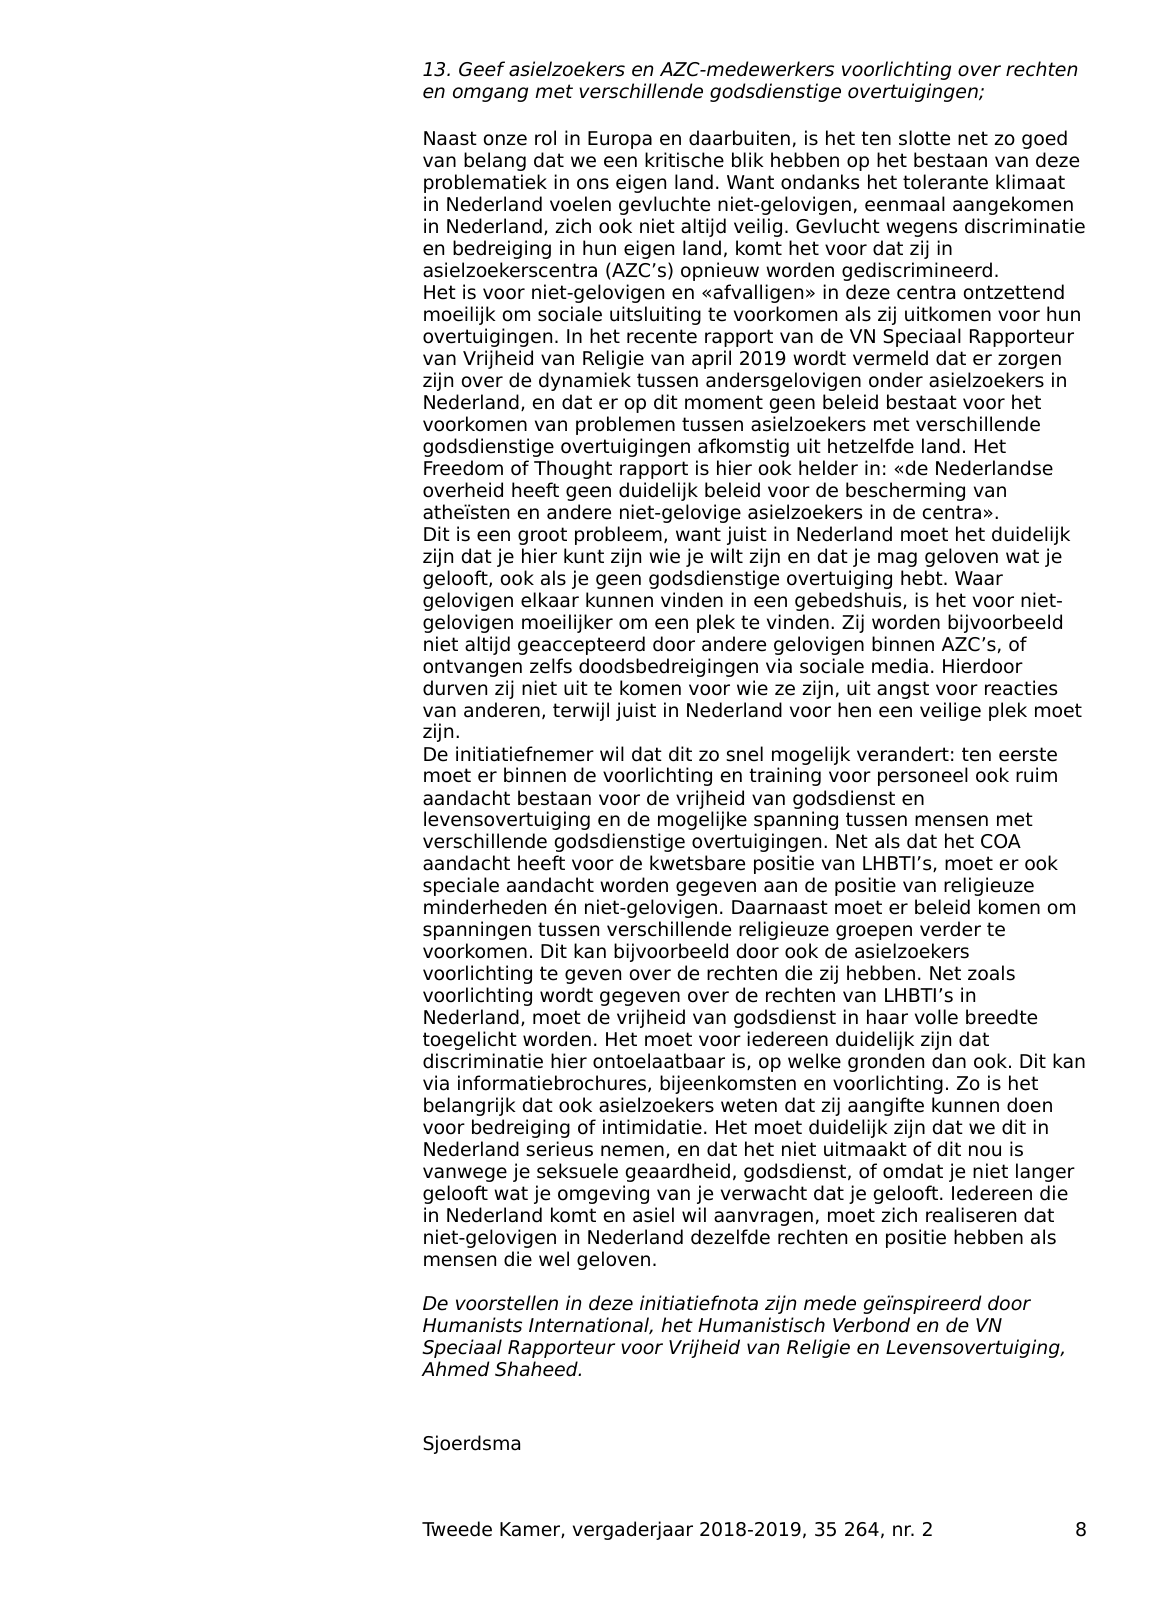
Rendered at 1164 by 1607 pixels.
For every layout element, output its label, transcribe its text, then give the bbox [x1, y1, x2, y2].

text Dit is een groot probleem, want juist in Nederland moet het duidelijk zijn dat je hier kunt zijn wie je wilt zijn en dat je mag geloven wat je gelooft, ook als je geen godsdienstige overtuiging hebt. Waar gelovigen elkaar kunnen vinden in een gebedshuis, is het voor niet-gelovigen moeilijker om een plek te vinden. Zij worden bijvoorbeeld niet altijd geaccepteerd door andere gelovigen binnen AZC’s, of ontvangen zelfs doodsbedreigingen via sociale media. Hierdoor durven zij niet uit te komen voor wie ze zijn, uit angst voor reacties van anderen, terwijl juist in Nederland voor hen een veilige plek moet zijn. [422, 524, 1087, 743]
text De initiatiefnemer wil dat dit zo snel mogelijk verandert: ten eerste moet er binnen de voorlichting en training voor personeel ook ruim aandacht bestaan voor de vrijheid van godsdienst en levensovertuiging en de mogelijke spanning tussen mensen met verschillende godsdienstige overtuigingen. Net als dat het COA aandacht heeft voor de kwetsbare positie van LHBTI’s, moet er ook speciale aandacht worden gegeven aan de positie van religieuze minderheden én niet-gelovigen. Daarnaast moet er beleid komen om spanningen tussen verschillende religieuze groepen verder te voorkomen. Dit kan bijvoorbeeld door ook de asielzoekers voorlichting te geven over de rechten die zij hebben. Net zoals voorlichting wordt gegeven over de rechten van LHBTI’s in Nederland, moet de vrijheid van godsdienst in haar volle breedte toegelicht worden. Het moet voor iedereen duidelijk zijn dat discriminatie hier ontoelaatbaar is, op welke gronden dan ook. Dit kan via informatiebrochures, bijeenkomsten en voorlichting. Zo is het belangrijk dat ook asielzoekers weten dat zij aangifte kunnen doen voor bedreiging of intimidatie. Het moet duidelijk zijn dat we dit in Nederland serieus nemen, en dat het niet uitmaakt of dit nou is vanwege je seksuele geaardheid, godsdienst, of omdat je niet langer gelooft wat je omgeving van je verwacht dat je gelooft. Iedereen die in Nederland komt en asiel wil aanvragen, moet zich realiseren dat niet-gelovigen in Nederland dezelfde rechten en positie hebben als mensen die wel geloven. [422, 743, 1087, 1271]
subtitle 13. Geef asielzoekers en AZC-medewerkers voorlichting over rechten en omgang met verschillende godsdienstige overtuigingen; [422, 59, 1087, 103]
text Sjoerdsma [422, 1411, 1087, 1455]
text Het is voor niet-gelovigen en «afvalligen» in deze centra ontzettend moeilijk om sociale uitsluiting te voorkomen als zij uitkomen voor hun overtuigingen. In het recente rapport van de VN Speciaal Rapporteur van Vrijheid van Religie van april 2019 wordt vermeld dat er zorgen zijn over de dynamiek tussen andersgelovigen onder asielzoekers in Nederland, en dat er op dit moment geen beleid bestaat voor het voorkomen van problemen tussen asielzoekers met verschillende godsdienstige overtuigingen afkomstig uit hetzelfde land. Het Freedom of Thought rapport is hier ook helder in: «de Nederlandse overheid heeft geen duidelijk beleid voor de bescherming van atheïsten en andere niet-gelovige asielzoekers in de centra». [422, 282, 1087, 524]
text De voorstellen in deze initiatiefnota zijn mede geïnspireerd door Humanists International, het Humanistisch Verbond en de VN Speciaal Rapporteur voor Vrijheid van Religie en Levensovertuiging, Ahmed Shaheed. [422, 1293, 1087, 1381]
text Naast onze rol in Europa en daarbuiten, is het ten slotte net zo goed van belang dat we een kritische blik hebben op het bestaan van deze problematiek in ons eigen land. Want ondanks het tolerante klimaat in Nederland voelen gevluchte niet-gelovigen, eenmaal aangekomen in Nederland, zich ook niet altijd veilig. Gevlucht wegens discriminatie en bedreiging in hun eigen land, komt het voor dat zij in asielzoekerscentra (AZC’s) opnieuw worden gediscrimineerd. [422, 128, 1087, 282]
